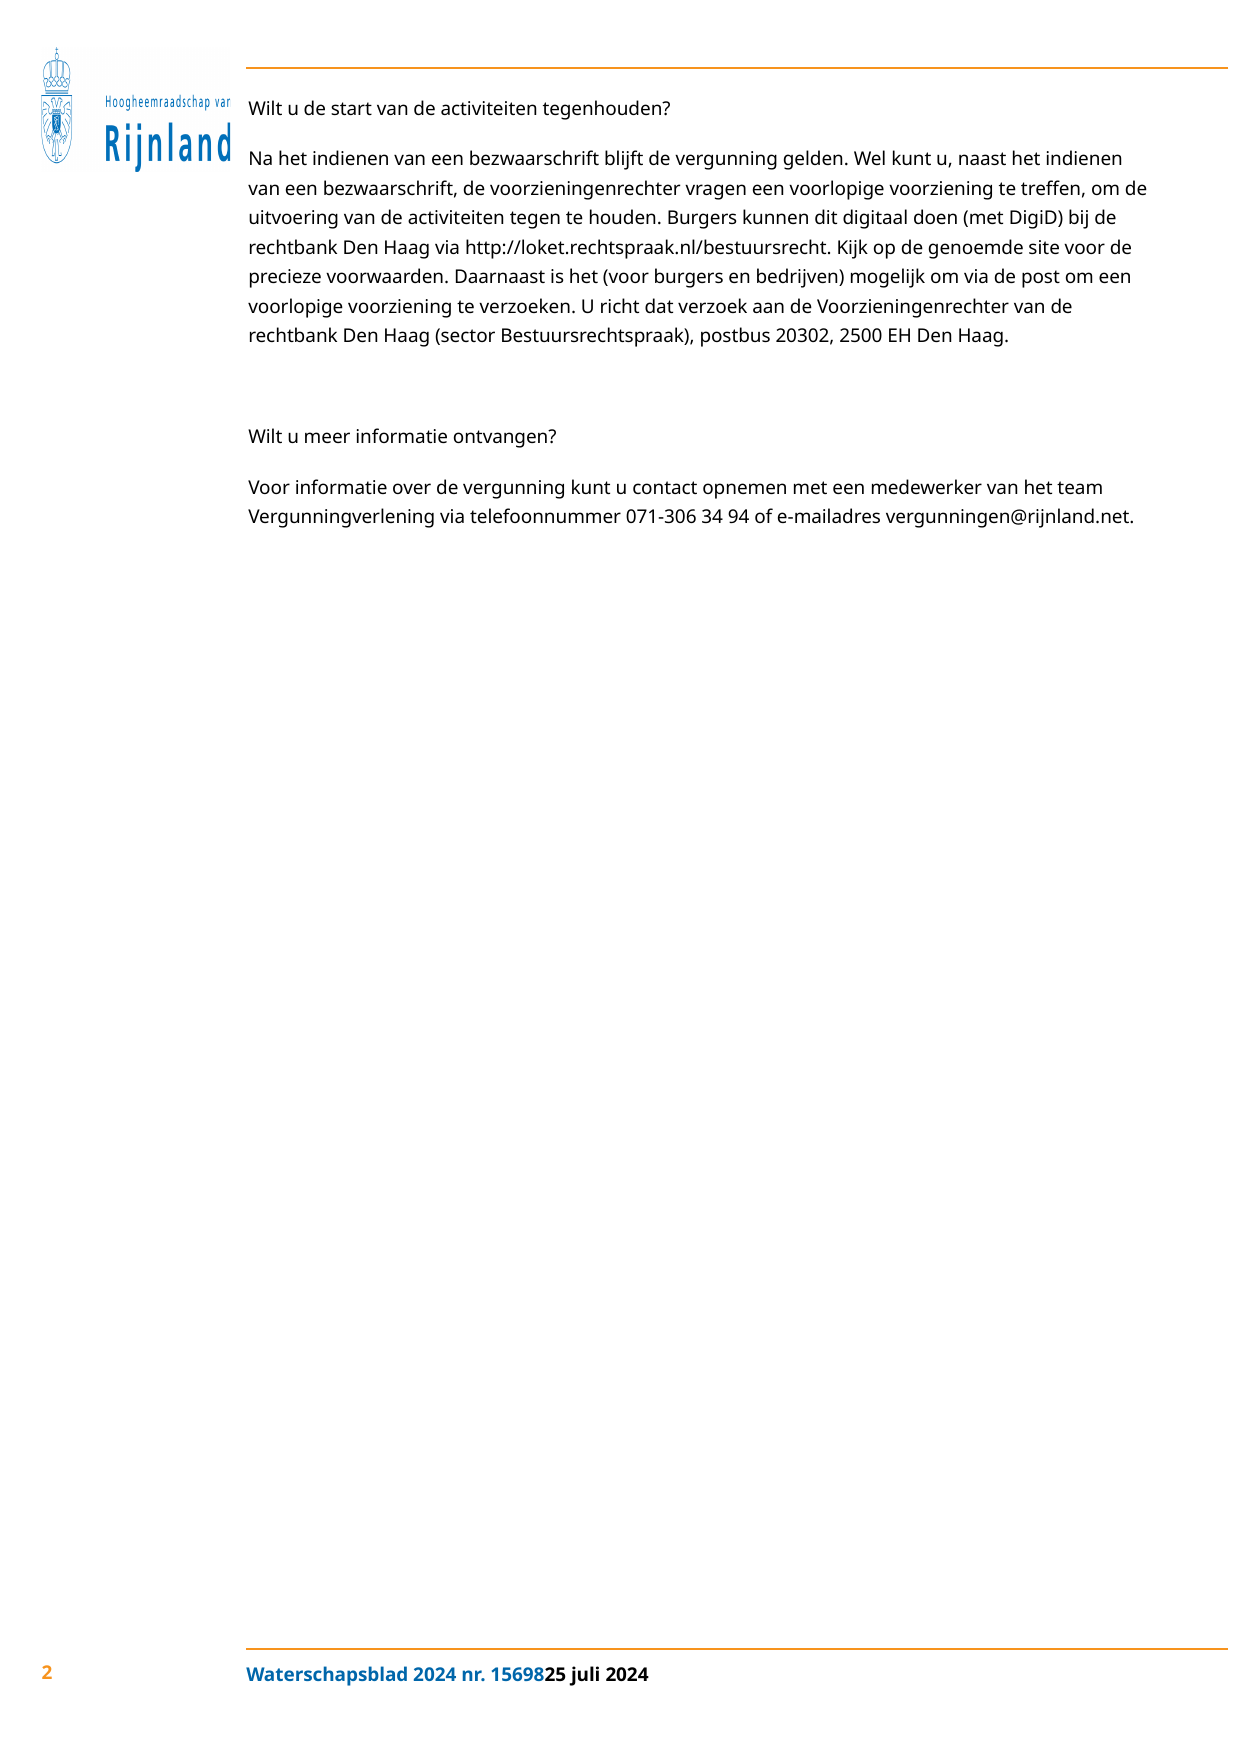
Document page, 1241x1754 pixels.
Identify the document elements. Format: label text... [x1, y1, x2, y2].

text Wilt u meer informatie ontvangen? [248, 423, 1152, 449]
picture [41, 47, 231, 172]
text Wilt u de start van de activiteiten tegenhouden? [248, 95, 1152, 121]
text Na het indienen van een bezwaarschrift blijft de vergunning gelden. Wel kunt u, naast het indienen van een bezwaarschrift, de voorzieningenrechter vragen een voorlopige voorziening te treffen, om de uitvoering van de activiteiten tegen te houden. Burgers kunnen dit digitaal doen (met DigiD) bij de rechtbank Den Haag via http://loket.rechtspraak.nl/bestuursrecht. Kijk op de genoemde site voor de precieze voorwaarden. Daarnaast is het (voor burgers en bedrijven) mogelijk om via de post om een voorlopige voorziening te verzoeken. U richt dat verzoek aan de Voorzieningenrechter van de rechtbank Den Haag (sector Bestuursrechtspraak), postbus 20302, 2500 EH Den Haag. [248, 145, 1152, 348]
text Voor informatie over de vergunning kunt u contact opnemen met een medewerker van het team Vergunningverlening via telefoonnummer 071-306 34 94 of e-mailadres vergunningen@rijnland.net. [248, 474, 1152, 529]
